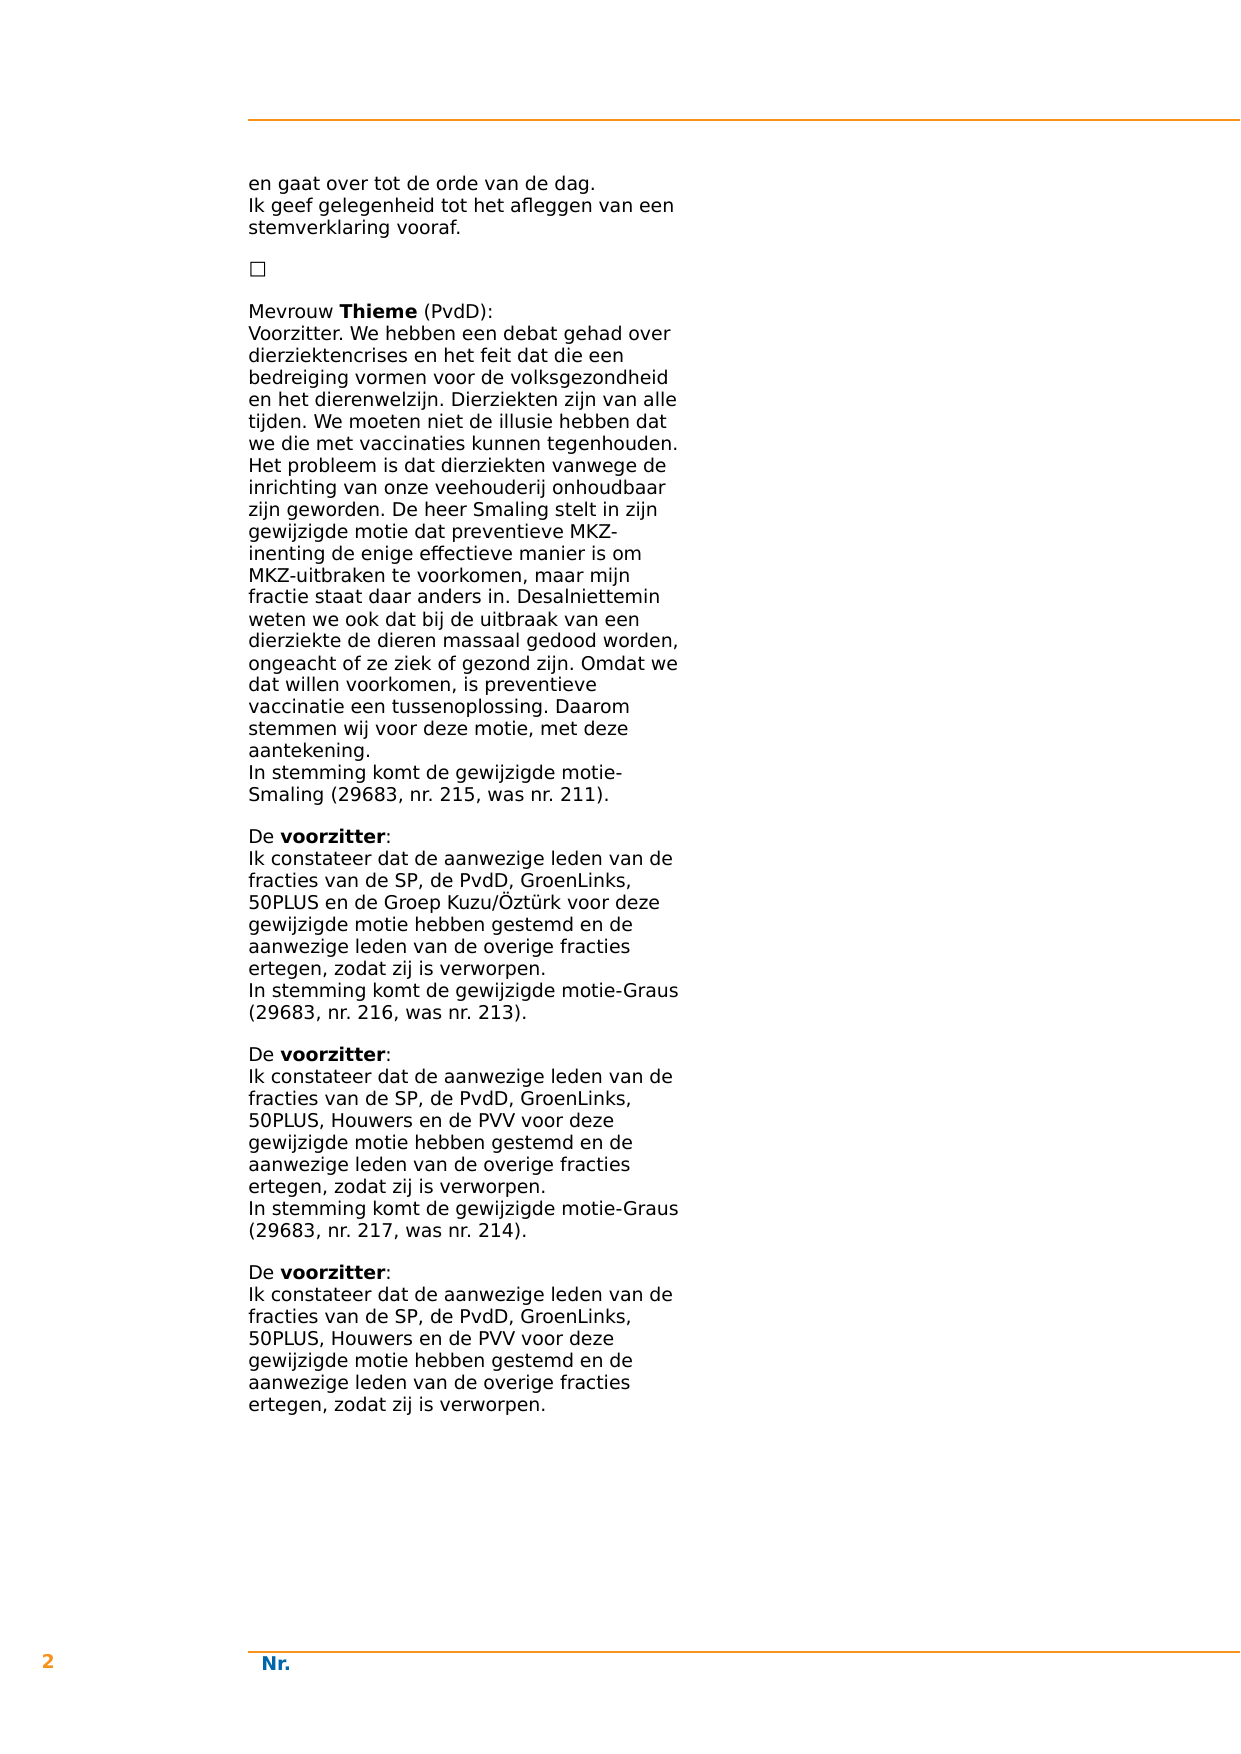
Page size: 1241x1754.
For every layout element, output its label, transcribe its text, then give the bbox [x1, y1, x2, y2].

text In stemming komt de gewijzigde motie-Graus (29683, nr. 216, was nr. 213). [248, 980, 691, 1024]
text Ik constateer dat de aanwezige leden van de fracties van de SP, de PvdD, GroenLinks, 50PLUS en de Groep Kuzu/Öztürk voor deze gewijzigde motie hebben gestemd en de aanwezige leden van de overige fracties ertegen, zodat zij is verworpen. [248, 848, 691, 980]
text De voorzitter: [248, 1262, 691, 1284]
text In stemming komt de gewijzigde motie-Graus (29683, nr. 217, was nr. 214). [248, 1198, 691, 1242]
text Ik constateer dat de aanwezige leden van de fracties van de SP, de PvdD, GroenLinks, 50PLUS, Houwers en de PVV voor deze gewijzigde motie hebben gestemd en de aanwezige leden van de overige fracties ertegen, zodat zij is verworpen. [248, 1066, 691, 1198]
text Mevrouw Thieme (PvdD): [248, 301, 691, 323]
text Ik geef gelegenheid tot het afleggen van een stemverklaring vooraf. [248, 195, 691, 239]
text In stemming komt de gewijzigde motie-Smaling (29683, nr. 215, was nr. 211). [248, 762, 691, 806]
text Voorzitter. We hebben een debat gehad over dierziektencrises en het feit dat die een bedreiging vormen voor de volksgezondheid en het dierenwelzijn. Dierziekten zijn van alle tijden. We moeten niet de illusie hebben dat we die met vaccinaties kunnen tegenhouden. Het probleem is dat dierziekten vanwege de inrichting van onze veehouderij onhoudbaar zijn geworden. De heer Smaling stelt in zijn gewijzigde motie dat preventieve MKZ-inenting de enige effectieve manier is om MKZ-uitbraken te voorkomen, maar mijn fractie staat daar anders in. Desalniettemin weten we ook dat bij de uitbraak van een dierziekte de dieren massaal gedood worden, ongeacht of ze ziek of gezond zijn. Omdat we dat willen voorkomen, is preventieve vaccinatie een tussenoplossing. Daarom stemmen wij voor deze motie, met deze aantekening. [248, 323, 691, 762]
text Ik constateer dat de aanwezige leden van de fracties van de SP, de PvdD, GroenLinks, 50PLUS, Houwers en de PVV voor deze gewijzigde motie hebben gestemd en de aanwezige leden van de overige fracties ertegen, zodat zij is verworpen. [248, 1284, 691, 1416]
text en gaat over tot de orde van de dag. [248, 173, 691, 195]
text ⬜ [248, 259, 691, 281]
text De voorzitter: [248, 826, 691, 848]
text De voorzitter: [248, 1044, 691, 1066]
